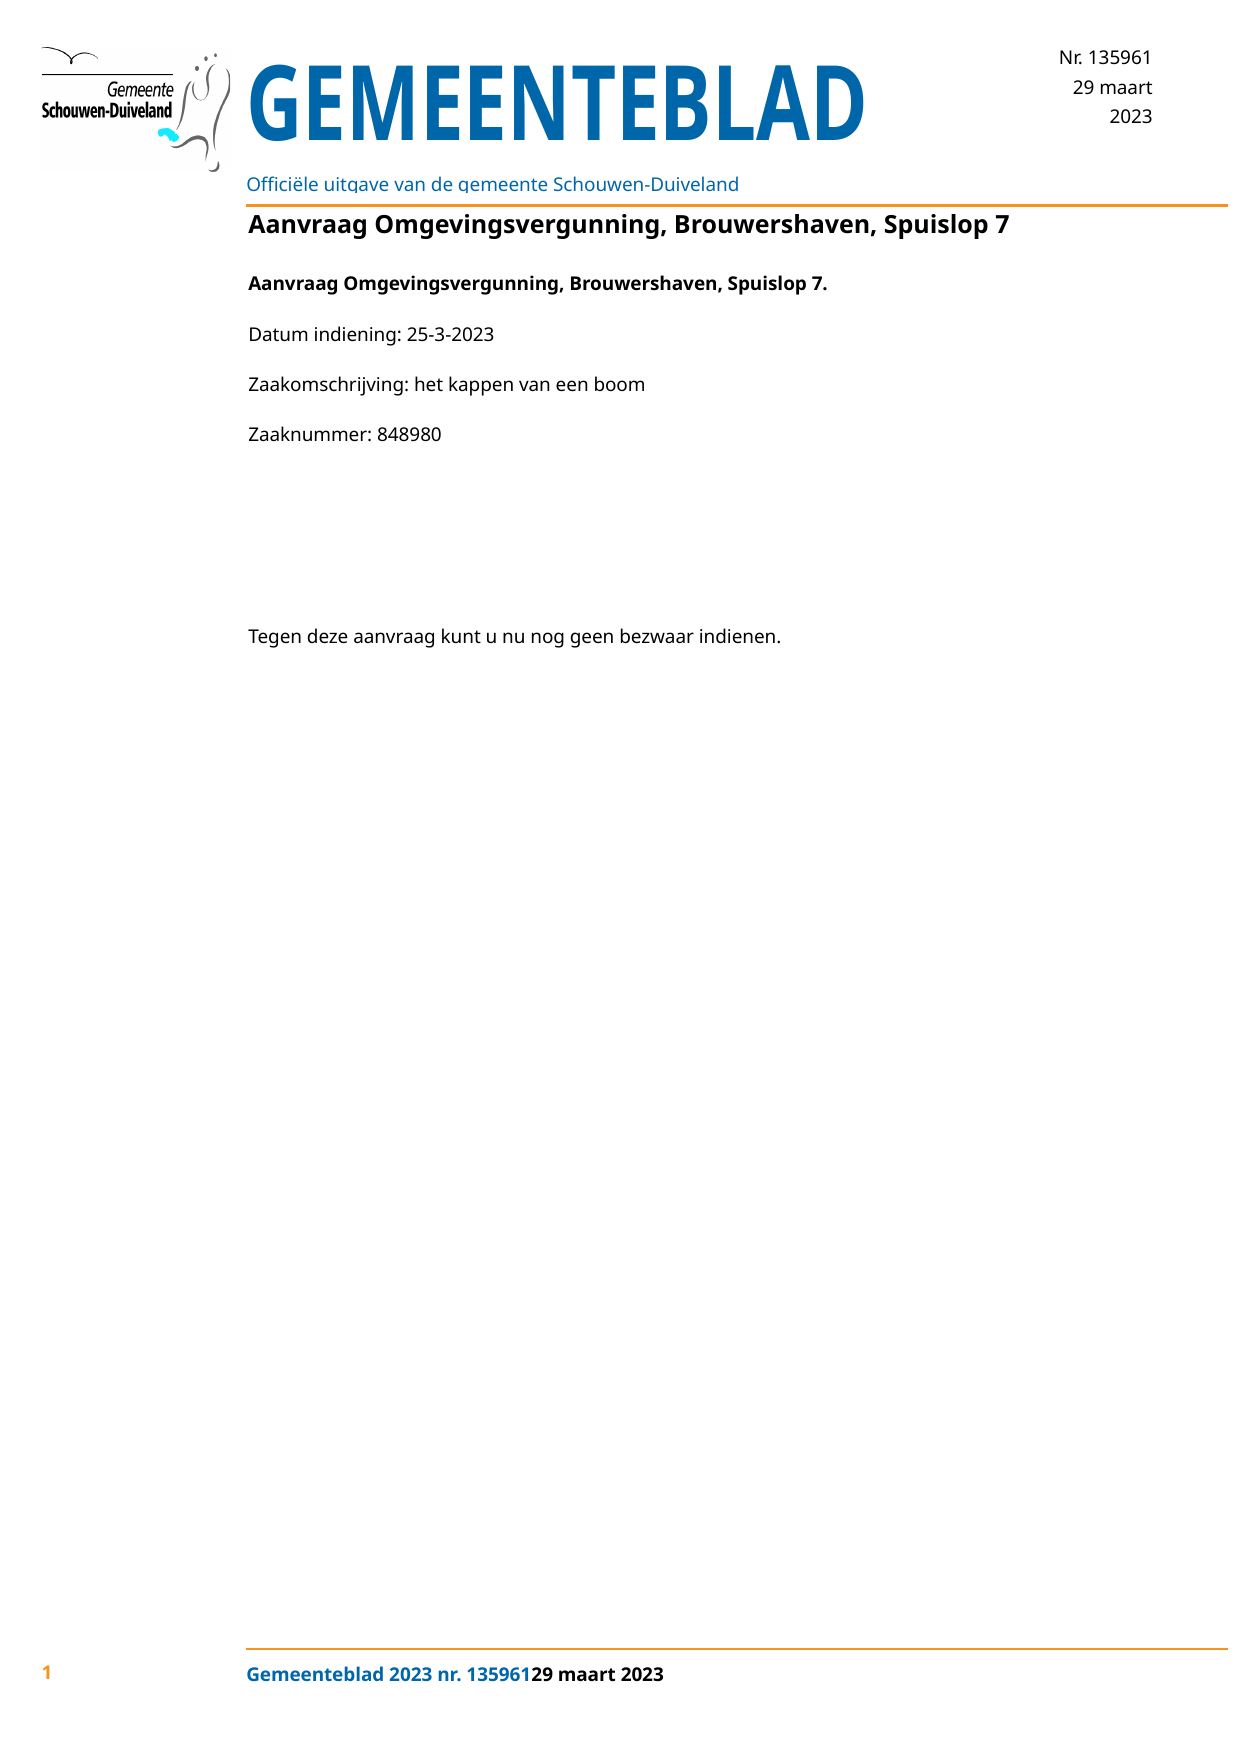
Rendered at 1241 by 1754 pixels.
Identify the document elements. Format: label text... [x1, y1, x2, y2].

text Tegen deze aanvraag kunt u nu nog geen bezwaar indienen. [248, 623, 1152, 649]
text Datum indiening: 25-3-2023 [248, 321, 1152, 346]
text Aanvraag Omgevingsvergunning, Brouwershaven, Spuislop 7. [248, 270, 1152, 296]
picture [41, 47, 231, 172]
text Aanvraag Omgevingsvergunning, Brouwershaven, Spuislop 7 [248, 207, 1152, 241]
text Zaakomschrijving: het kappen van een boom [248, 371, 1152, 397]
text Zaaknummer: 848980 [248, 422, 1152, 447]
